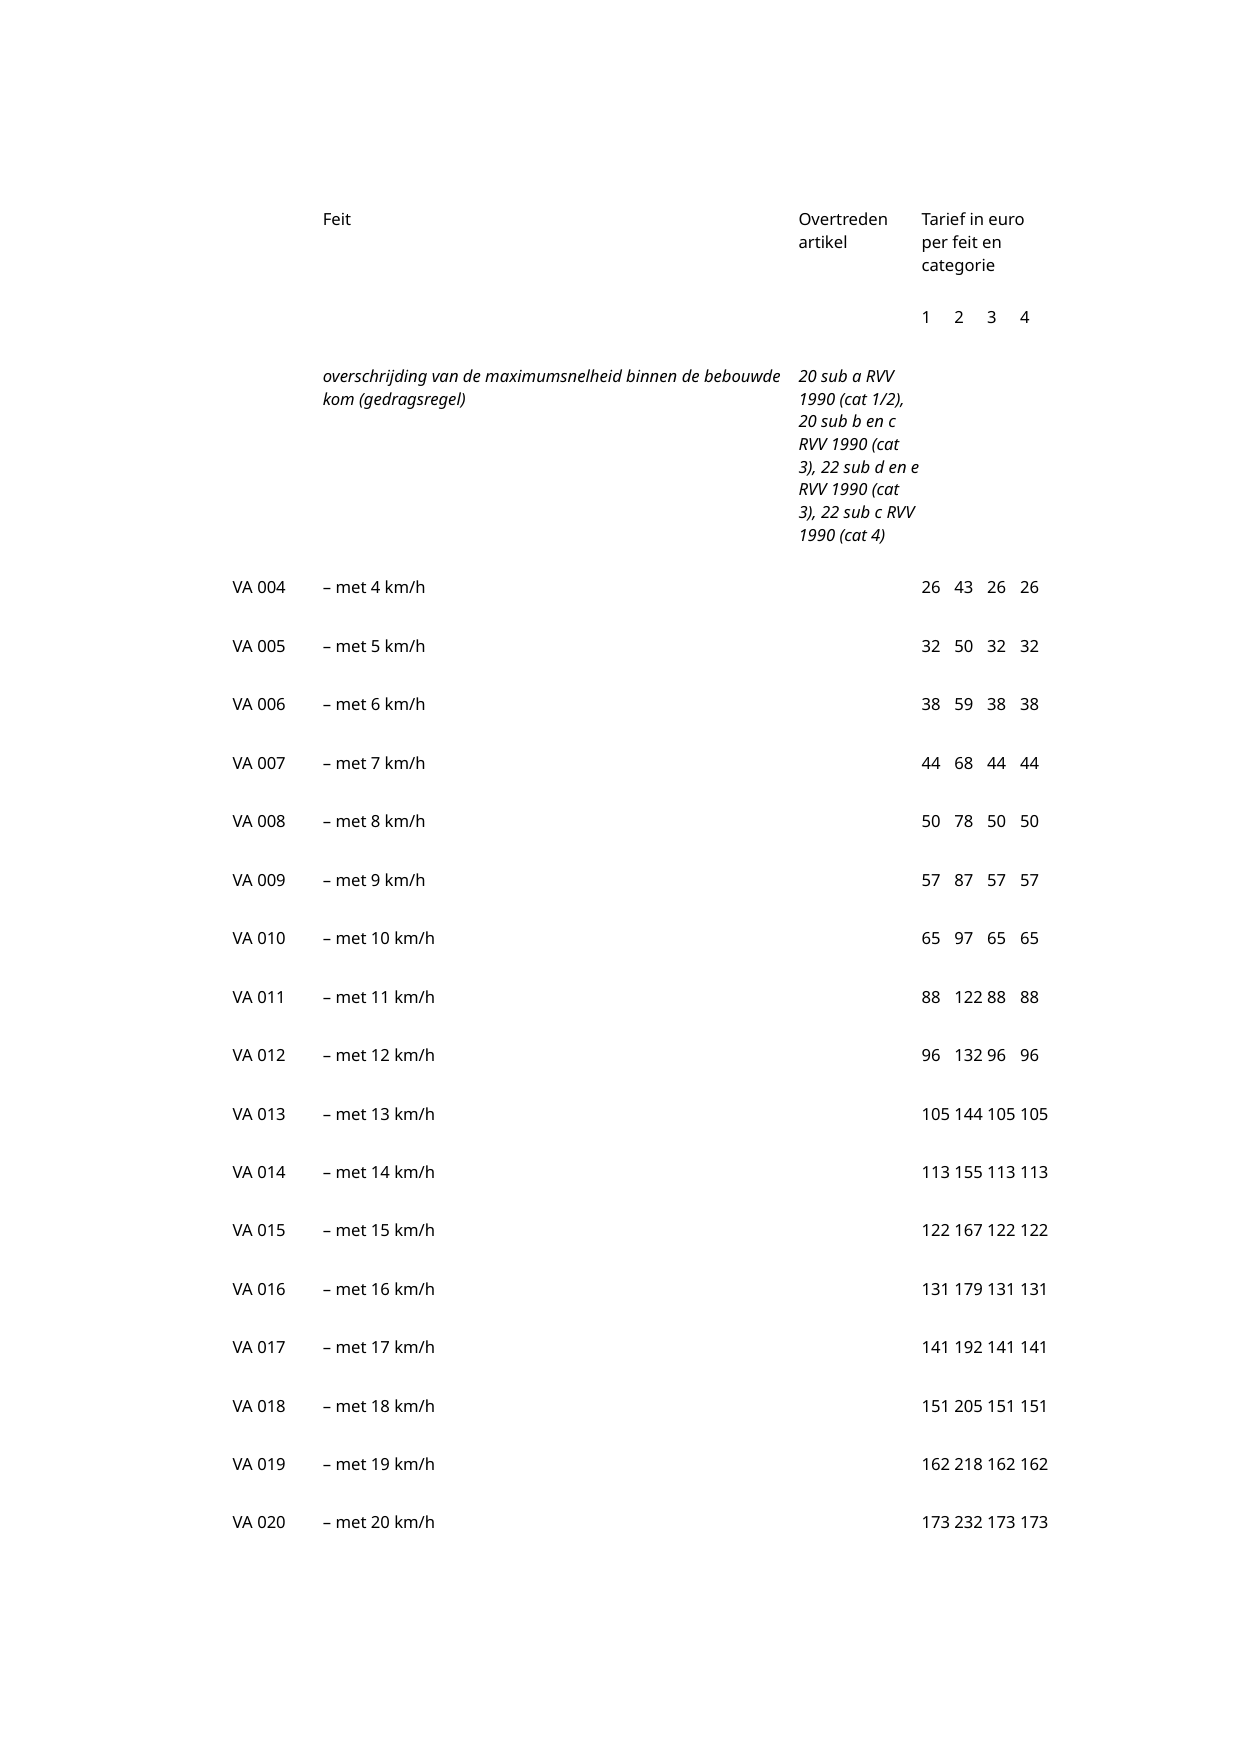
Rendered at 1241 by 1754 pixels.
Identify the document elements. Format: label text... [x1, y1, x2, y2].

table_cell 151 [1020, 1394, 1053, 1453]
table_cell 173 [921, 1511, 954, 1569]
table_cell overschrijding van de maximumsnelheid binnen de bebouwde kom (gedragsregel) [323, 365, 798, 576]
table_cell 218 [954, 1453, 987, 1511]
table_cell 192 [954, 1336, 987, 1394]
table_cell 26 [987, 576, 1020, 634]
table_cell 113 [1020, 1161, 1053, 1219]
table_cell – met 6 km/h [323, 693, 798, 751]
table_cell VA [233, 1102, 257, 1161]
table_cell 173 [1020, 1511, 1053, 1569]
table_cell 131 [1020, 1278, 1053, 1336]
table_cell VA [233, 1511, 257, 1569]
table_cell 38 [921, 693, 954, 751]
table_cell [798, 1161, 921, 1219]
table_cell [798, 1336, 921, 1394]
table_cell 005 [257, 635, 290, 693]
table_cell [290, 1102, 323, 1161]
table_cell 38 [987, 693, 1020, 751]
table_cell [290, 810, 323, 868]
table_cell [921, 365, 954, 576]
table_cell – met 10 km/h [323, 927, 798, 985]
table_cell 173 [987, 1511, 1020, 1569]
table_cell 43 [954, 576, 987, 634]
table_cell [798, 693, 921, 751]
table_cell 017 [257, 1336, 290, 1394]
table_cell 019 [257, 1453, 290, 1511]
table_cell 016 [257, 1278, 290, 1336]
table_cell [290, 365, 323, 576]
table_cell [1020, 365, 1053, 576]
table_cell [257, 365, 290, 576]
table_cell 65 [921, 927, 954, 985]
table_cell 105 [921, 1102, 954, 1161]
table_cell [290, 1278, 323, 1336]
table_cell – met 12 km/h [323, 1044, 798, 1102]
table_cell 88 [921, 985, 954, 1044]
table_cell VA [233, 927, 257, 985]
table_cell 38 [1020, 693, 1053, 751]
table_cell 162 [987, 1453, 1020, 1511]
table_cell [798, 1219, 921, 1277]
table_cell [290, 868, 323, 927]
table_cell [290, 1453, 323, 1511]
table_cell 004 [257, 576, 290, 634]
table_cell [798, 576, 921, 634]
table_cell VA [233, 868, 257, 927]
table_cell [798, 810, 921, 868]
table_cell – met 19 km/h [323, 1453, 798, 1511]
table_cell VA [233, 576, 257, 634]
table_cell 144 [954, 1102, 987, 1161]
table_cell [798, 868, 921, 927]
table_cell 113 [987, 1161, 1020, 1219]
table_cell [798, 1394, 921, 1453]
table_cell – met 17 km/h [323, 1336, 798, 1394]
table_cell – met 16 km/h [323, 1278, 798, 1336]
table_cell 50 [987, 810, 1020, 868]
table_cell 122 [1020, 1219, 1053, 1277]
table_cell [798, 1511, 921, 1569]
table_cell 011 [257, 985, 290, 1044]
table_cell 96 [987, 1044, 1020, 1102]
table_cell 97 [954, 927, 987, 985]
table_cell 179 [954, 1278, 987, 1336]
table_cell 59 [954, 693, 987, 751]
table_cell VA [233, 1336, 257, 1394]
table_cell – met 5 km/h [323, 635, 798, 693]
table_cell [257, 306, 290, 364]
table_cell 018 [257, 1394, 290, 1453]
table_cell [290, 1511, 323, 1569]
table_cell [290, 1219, 323, 1277]
table_cell 131 [987, 1278, 1020, 1336]
table_cell [798, 1453, 921, 1511]
table_cell 26 [1020, 576, 1053, 634]
table_cell [290, 927, 323, 985]
table_cell 132 [954, 1044, 987, 1102]
table_cell [290, 306, 323, 364]
table_cell VA [233, 1044, 257, 1102]
table_header [290, 208, 323, 306]
table_cell – met 18 km/h [323, 1394, 798, 1453]
table_cell – met 13 km/h [323, 1102, 798, 1161]
table_cell 105 [987, 1102, 1020, 1161]
table_cell VA [233, 1278, 257, 1336]
table_cell [323, 306, 798, 364]
table_cell 151 [987, 1394, 1020, 1453]
table_cell 015 [257, 1219, 290, 1277]
table_cell 141 [921, 1336, 954, 1394]
table_cell 162 [921, 1453, 954, 1511]
table_cell 167 [954, 1219, 987, 1277]
table_cell [798, 751, 921, 810]
table_cell 122 [921, 1219, 954, 1277]
table_cell [290, 1044, 323, 1102]
table_cell [798, 635, 921, 693]
table_cell 57 [921, 868, 954, 927]
table_cell 020 [257, 1511, 290, 1569]
table_cell – met 9 km/h [323, 868, 798, 927]
table_cell VA [233, 1161, 257, 1219]
table_cell [798, 1044, 921, 1102]
table_cell 32 [921, 635, 954, 693]
table_header Overtreden artikel [798, 208, 921, 306]
table_cell 1 [921, 306, 954, 364]
table_cell – met 4 km/h [323, 576, 798, 634]
table_cell 122 [954, 985, 987, 1044]
table_cell 57 [987, 868, 1020, 927]
table_cell 2 [954, 306, 987, 364]
table_cell 32 [1020, 635, 1053, 693]
table_cell 78 [954, 810, 987, 868]
table_cell [290, 693, 323, 751]
table_cell [290, 576, 323, 634]
table_cell 131 [921, 1278, 954, 1336]
table_cell 113 [921, 1161, 954, 1219]
table_cell 68 [954, 751, 987, 810]
table_cell [987, 365, 1020, 576]
table_cell 009 [257, 868, 290, 927]
table_cell 012 [257, 1044, 290, 1102]
table_cell [233, 365, 257, 576]
table_cell 32 [987, 635, 1020, 693]
table_header Tarief in euro per feit en categorie [921, 208, 1053, 306]
table_cell [798, 1278, 921, 1336]
table_cell VA [233, 1394, 257, 1453]
table_cell 96 [921, 1044, 954, 1102]
table_cell 105 [1020, 1102, 1053, 1161]
table_cell 96 [1020, 1044, 1053, 1102]
table_cell 141 [1020, 1336, 1053, 1394]
table_cell 232 [954, 1511, 987, 1569]
table_cell [290, 635, 323, 693]
table_cell – met 14 km/h [323, 1161, 798, 1219]
table_cell 155 [954, 1161, 987, 1219]
table_cell 008 [257, 810, 290, 868]
table_cell 151 [921, 1394, 954, 1453]
table_cell [798, 306, 921, 364]
table_cell – met 15 km/h [323, 1219, 798, 1277]
table_cell 57 [1020, 868, 1053, 927]
table_cell VA [233, 1453, 257, 1511]
table_cell VA [233, 635, 257, 693]
table_cell – met 20 km/h [323, 1511, 798, 1569]
table_cell VA [233, 693, 257, 751]
table_cell 162 [1020, 1453, 1053, 1511]
table_cell 50 [1020, 810, 1053, 868]
table_cell – met 11 km/h [323, 985, 798, 1044]
table_cell 006 [257, 693, 290, 751]
table_cell 87 [954, 868, 987, 927]
table_cell [290, 751, 323, 810]
table_cell 20 sub a RVV 1990 (cat 1/2), 20 sub b en c RVV 1990 (cat 3), 22 sub d en e RVV 1990 (cat 3), 22 sub c RVV 1990 (cat 4) [798, 365, 921, 576]
table_cell 007 [257, 751, 290, 810]
table_cell [233, 306, 257, 364]
table_cell VA [233, 1219, 257, 1277]
table_cell [290, 1161, 323, 1219]
table_cell [798, 927, 921, 985]
table_cell 4 [1020, 306, 1053, 364]
table_cell 205 [954, 1394, 987, 1453]
table_cell 65 [1020, 927, 1053, 985]
table_cell 013 [257, 1102, 290, 1161]
table_header [233, 208, 257, 306]
table_cell VA [233, 810, 257, 868]
table_cell 88 [1020, 985, 1053, 1044]
table_cell 65 [987, 927, 1020, 985]
table_cell [954, 365, 987, 576]
table_cell VA [233, 985, 257, 1044]
table_cell [798, 985, 921, 1044]
table_cell 010 [257, 927, 290, 985]
table_cell 50 [954, 635, 987, 693]
table_cell 50 [921, 810, 954, 868]
table_header [257, 208, 290, 306]
table_cell VA [233, 751, 257, 810]
table_cell 44 [921, 751, 954, 810]
table_cell 44 [1020, 751, 1053, 810]
table_cell [290, 1394, 323, 1453]
table_cell [798, 1102, 921, 1161]
table_header Feit [323, 208, 798, 306]
table_cell – met 7 km/h [323, 751, 798, 810]
table_cell 44 [987, 751, 1020, 810]
table_cell 3 [987, 306, 1020, 364]
table_cell 014 [257, 1161, 290, 1219]
table_cell – met 8 km/h [323, 810, 798, 868]
table_cell 141 [987, 1336, 1020, 1394]
table_cell 122 [987, 1219, 1020, 1277]
table_cell 88 [987, 985, 1020, 1044]
table_cell [290, 1336, 323, 1394]
table_cell 26 [921, 576, 954, 634]
table_cell [290, 985, 323, 1044]
